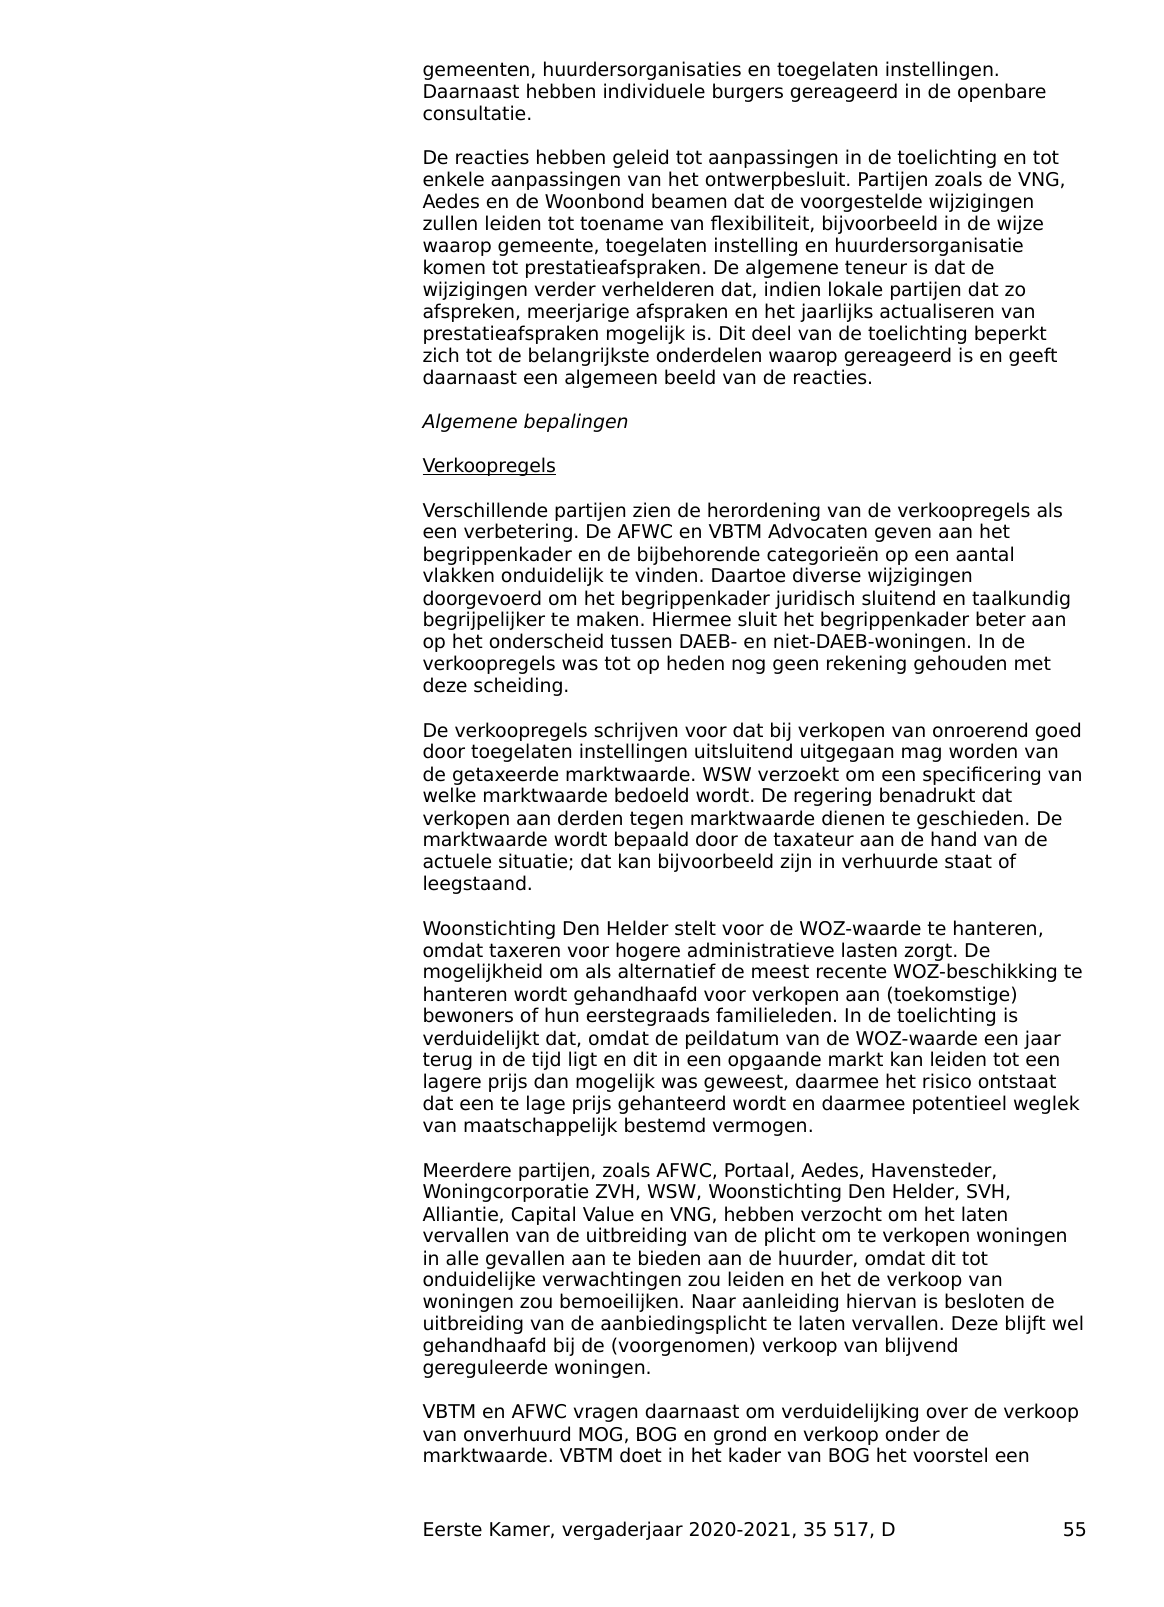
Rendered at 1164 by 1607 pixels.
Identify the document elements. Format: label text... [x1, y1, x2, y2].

text De verkoopregels schrijven voor dat bij verkopen van onroerend goed door toegelaten instellingen uitsluitend uitgegaan mag worden van de getaxeerde marktwaarde. WSW verzoekt om een specificering van welke marktwaarde bedoeld wordt. De regering benadrukt dat verkopen aan derden tegen marktwaarde dienen te geschieden. De marktwaarde wordt bepaald door de taxateur aan de hand van de actuele situatie; dat kan bijvoorbeeld zijn in verhuurde staat of leegstaand. [422, 719, 1087, 895]
text Woonstichting Den Helder stelt voor de WOZ-waarde te hanteren, omdat taxeren voor hogere administratieve lasten zorgt. De mogelijkheid om als alternatief de meest recente WOZ-beschikking te hanteren wordt gehandhaafd voor verkopen aan (toekomstige) bewoners of hun eerstegraads familieleden. In de toelichting is verduidelijkt dat, omdat de peildatum van de WOZ-waarde een jaar terug in de tijd ligt en dit in een opgaande markt kan leiden tot een lagere prijs dan mogelijk was geweest, daarmee het risico ontstaat dat een te lage prijs gehanteerd wordt en daarmee potentieel weglek van maatschappelijk bestemd vermogen. [422, 917, 1087, 1137]
subtitle Algemene bepalingen [422, 411, 1087, 433]
text gemeenten, huurdersorganisaties en toegelaten instellingen. Daarnaast hebben individuele burgers gereageerd in de openbare consultatie. [422, 59, 1087, 125]
text Verschillende partijen zien de herordening van de verkoopregels als een verbetering. De AFWC en VBTM Advocaten geven aan het begrippenkader en de bijbehorende categorieën op een aantal vlakken onduidelijk te vinden. Daartoe diverse wijzigingen doorgevoerd om het begrippenkader juridisch sluitend en taalkundig begrijpelijker te maken. Hiermee sluit het begrippenkader beter aan op het onderscheid tussen DAEB- en niet-DAEB-woningen. In de verkoopregels was tot op heden nog geen rekening gehouden met deze scheiding. [422, 499, 1087, 697]
subtitle Verkoopregels [422, 455, 1087, 477]
text Meerdere partijen, zoals AFWC, Portaal, Aedes, Havensteder, Woningcorporatie ZVH, WSW, Woonstichting Den Helder, SVH, Alliantie, Capital Value en VNG, hebben verzocht om het laten vervallen van de uitbreiding van de plicht om te verkopen woningen in alle gevallen aan te bieden aan de huurder, omdat dit tot onduidelijke verwachtingen zou leiden en het de verkoop van woningen zou bemoeilijken. Naar aanleiding hiervan is besloten de uitbreiding van de aanbiedingsplicht te laten vervallen. Deze blijft wel gehandhaafd bij de (voorgenomen) verkoop van blijvend gereguleerde woningen. [422, 1159, 1087, 1379]
text De reacties hebben geleid tot aanpassingen in de toelichting en tot enkele aanpassingen van het ontwerpbesluit. Partijen zoals de VNG, Aedes en de Woonbond beamen dat de voorgestelde wijzigingen zullen leiden tot toename van flexibiliteit, bijvoorbeeld in de wijze waarop gemeente, toegelaten instelling en huurdersorganisatie komen tot prestatieafspraken. De algemene teneur is dat de wijzigingen verder verhelderen dat, indien lokale partijen dat zo afspreken, meerjarige afspraken en het jaarlijks actualiseren van prestatieafspraken mogelijk is. Dit deel van de toelichting beperkt zich tot de belangrijkste onderdelen waarop gereageerd is en geeft daarnaast een algemeen beeld van de reacties. [422, 147, 1087, 389]
text VBTM en AFWC vragen daarnaast om verduidelijking over de verkoop van onverhuurd MOG, BOG en grond en verkoop onder de marktwaarde. VBTM doet in het kader van BOG het voorstel een [422, 1401, 1087, 1467]
